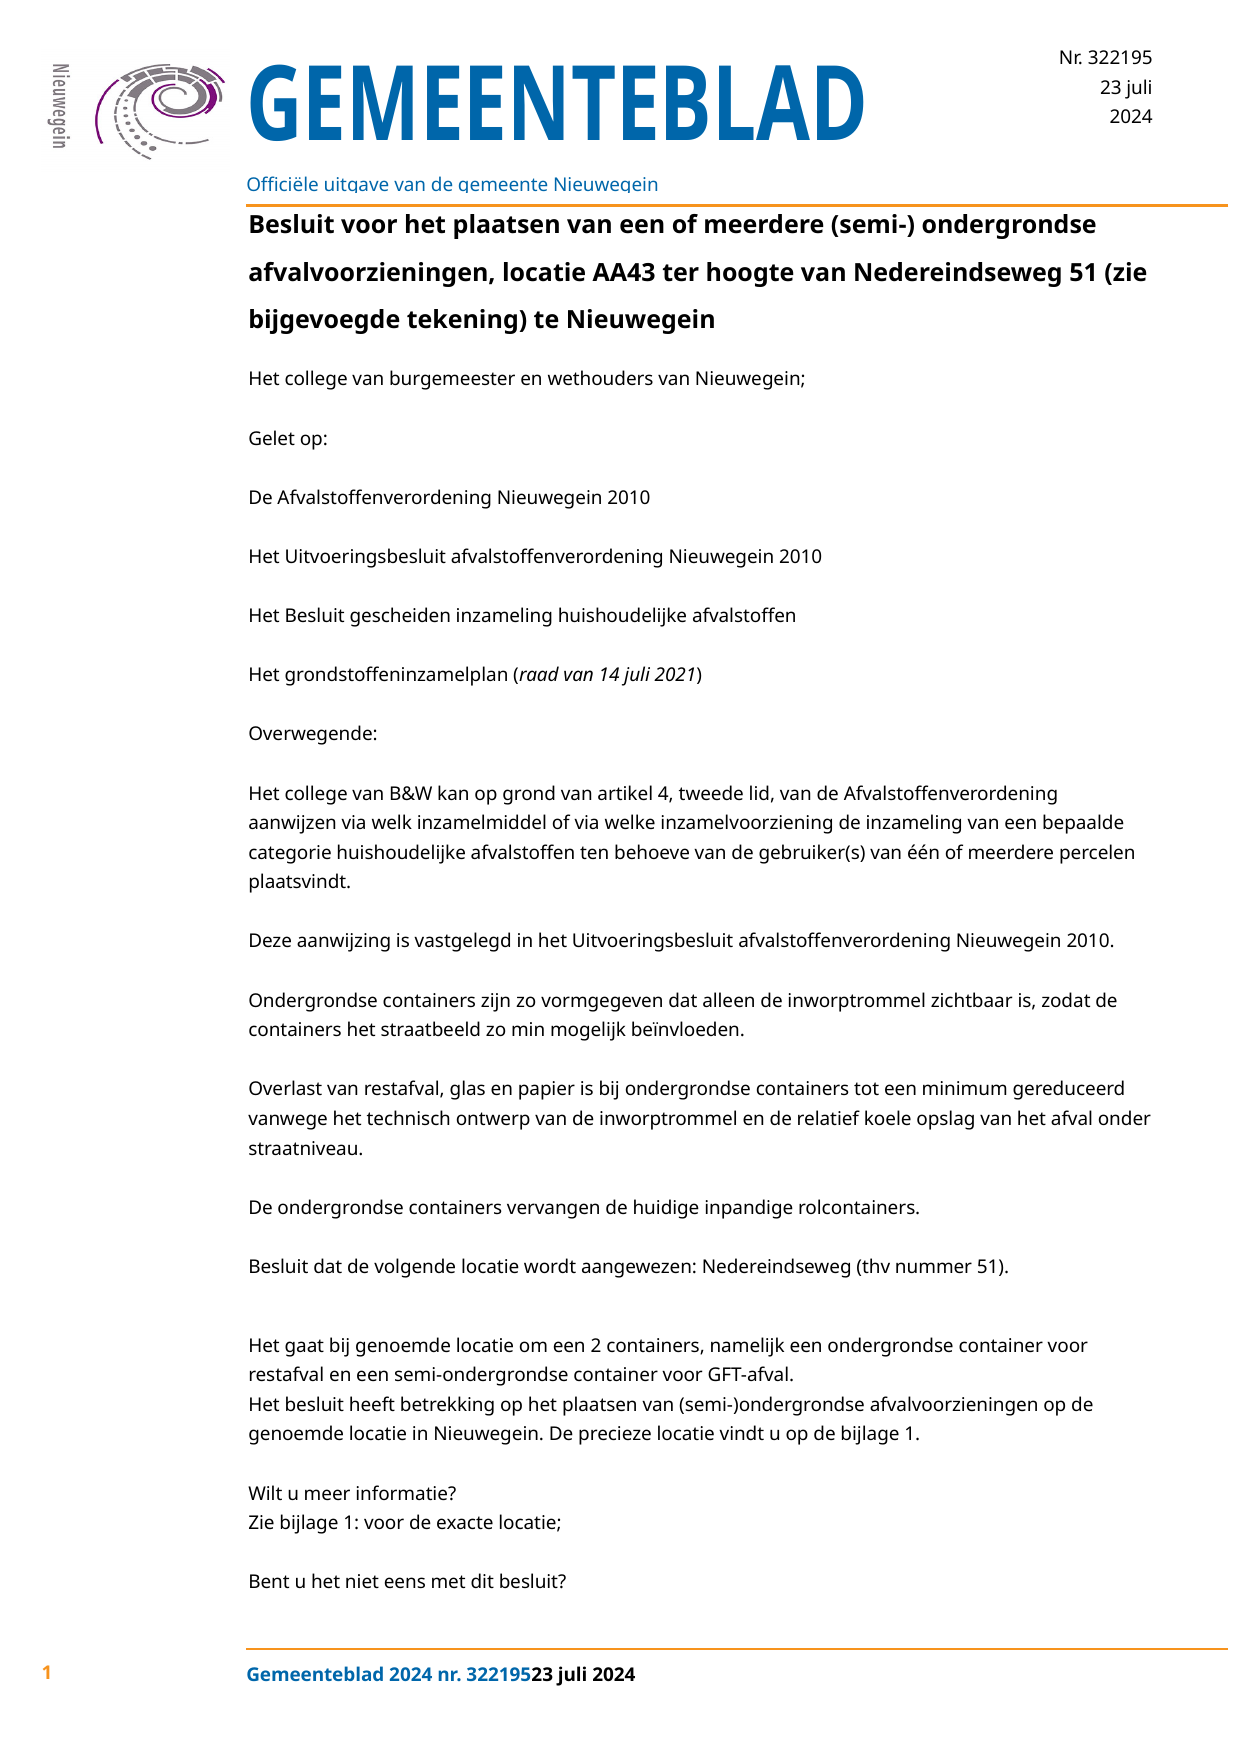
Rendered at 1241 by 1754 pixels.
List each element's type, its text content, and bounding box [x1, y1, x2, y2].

text Het Besluit gescheiden inzameling huishoudelijke afvalstoffen [248, 602, 1152, 628]
text Het grondstoffeninzamelplan (raad van 14 juli 2021) [248, 661, 1152, 687]
text Het besluit heeft betrekking op het plaatsen van (semi-)ondergrondse afvalvoorzieningen op de genoemde locatie in Nieuwegein. De precieze locatie vindt u op de bijlage 1. [248, 1391, 1152, 1446]
text Het gaat bij genoemde locatie om een 2 containers, namelijk een ondergrondse container voor restafval en een semi-ondergrondse container voor GFT-afval. [248, 1332, 1152, 1387]
text Overlast van restafval, glas en papier is bij ondergrondse containers tot een minimum gereduceerd vanwege het technisch ontwerp van de inworptrommel en de relatief koele opslag van het afval onder straatniveau. [248, 1076, 1152, 1160]
text Bent u het niet eens met dit besluit? [248, 1568, 1152, 1594]
text Het Uitvoeringsbesluit afvalstoffenverordening Nieuwegein 2010 [248, 543, 1152, 569]
text Het college van B&W kan op grond van artikel 4, tweede lid, van de Afvalstoffenverordening aanwijzen via welk inzamelmiddel of via welke inzamelvoorziening de inzameling van een bepaalde categorie huishoudelijke afvalstoffen ten behoeve van de gebruiker(s) van één of meerdere percelen plaatsvindt. [248, 780, 1152, 894]
text Besluit voor het plaatsen van een of meerdere (semi-) ondergrondse afvalvoorzieningen, locatie AA43 ter hoogte van Nedereindseweg 51 (zie bijgevoegde tekening) te Nieuwegein [248, 207, 1152, 336]
text Het college van burgemeester en wethouders van Nieuwegein; [248, 366, 1152, 391]
text De Afvalstoffenverordening Nieuwegein 2010 [248, 484, 1152, 509]
text Zie bijlage 1: voor de exacte locatie; [248, 1509, 1152, 1535]
text Besluit dat de volgende locatie wordt aangewezen: Nedereindseweg (thv nummer 51). [248, 1253, 1152, 1279]
text De ondergrondse containers vervangen de huidige inpandige rolcontainers. [248, 1194, 1152, 1219]
text Overwegende: [248, 721, 1152, 746]
picture [41, 47, 231, 172]
text Deze aanwijzing is vastgelegd in het Uitvoeringsbesluit afvalstoffenverordening Nieuwegein 2010. [248, 928, 1152, 953]
text Ondergrondse containers zijn zo vormgegeven dat alleen de inworptrommel zichtbaar is, zodat de containers het straatbeeld zo min mogelijk beïnvloeden. [248, 987, 1152, 1042]
text Wilt u meer informatie? [248, 1480, 1152, 1506]
text Gelet op: [248, 425, 1152, 450]
